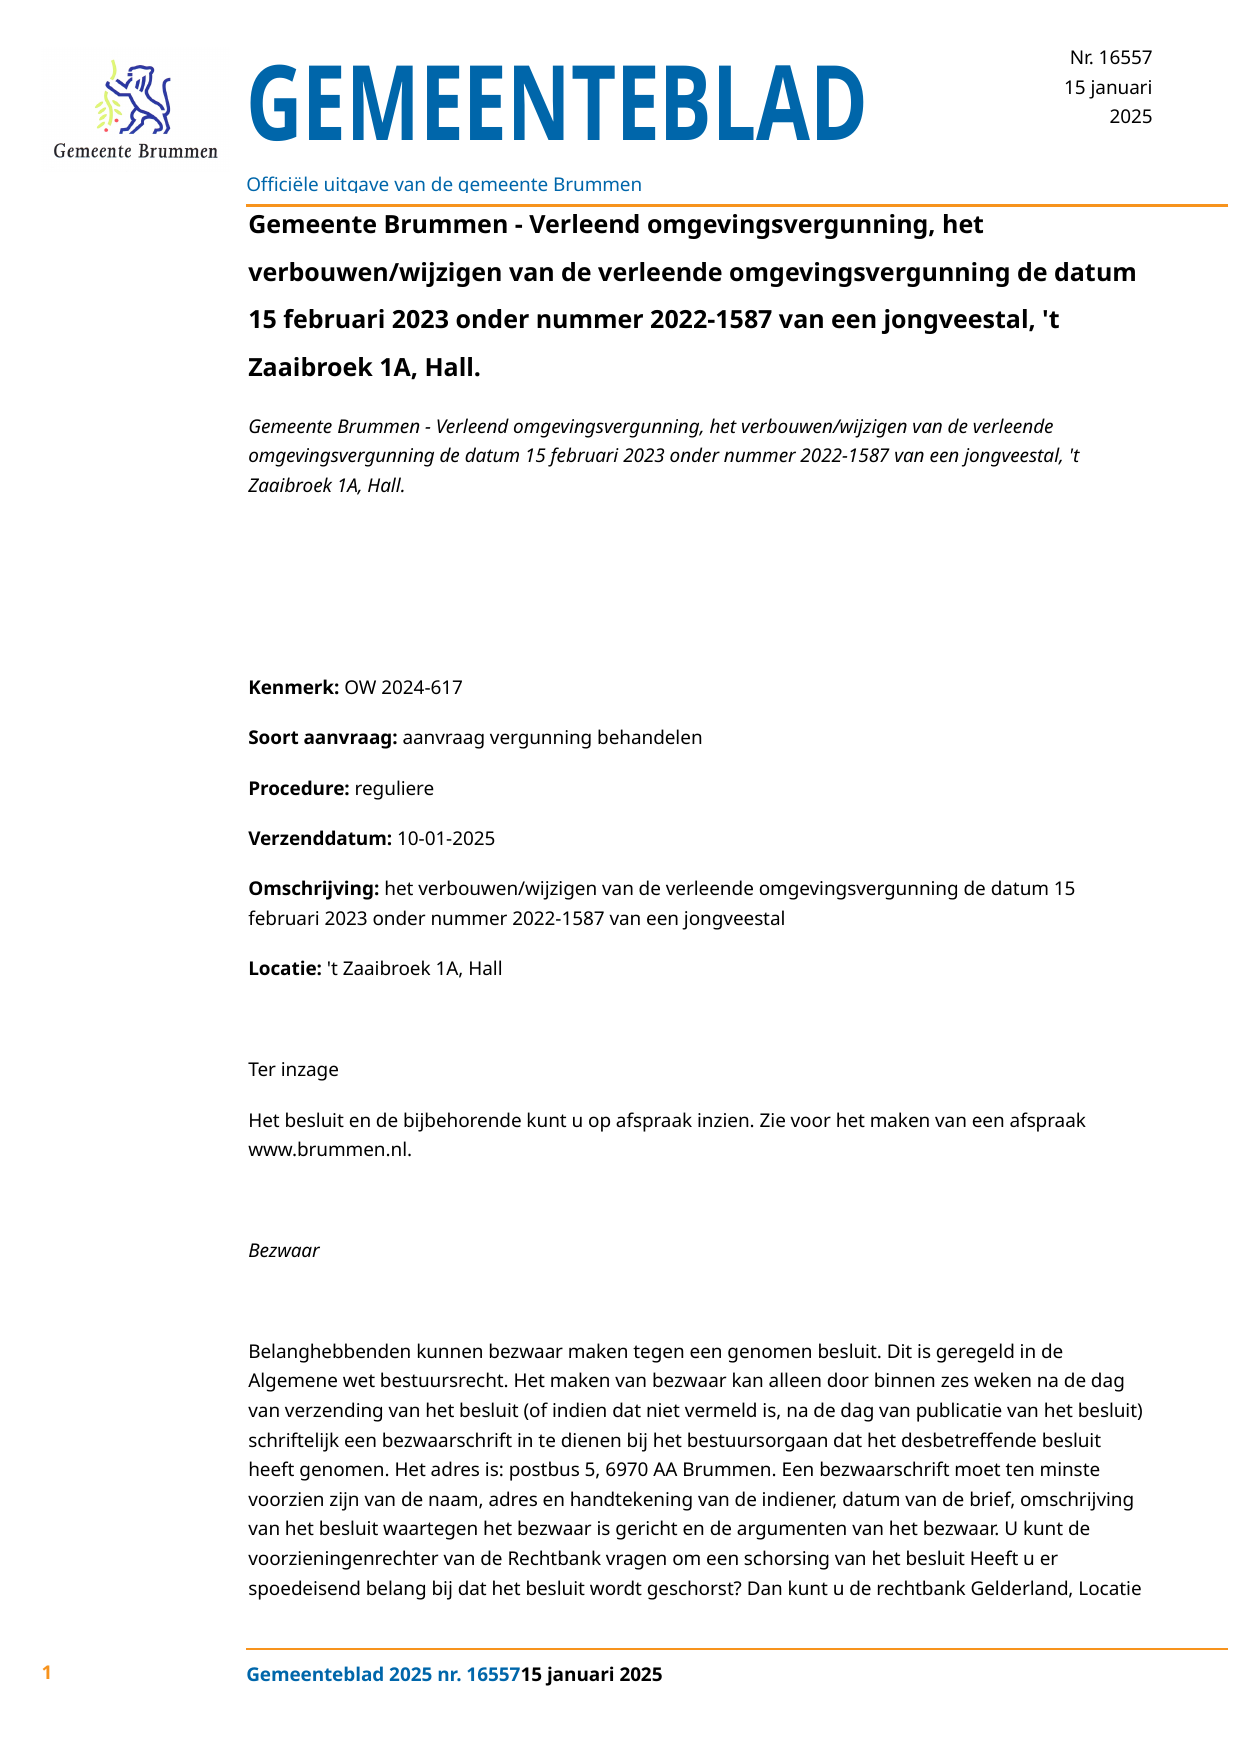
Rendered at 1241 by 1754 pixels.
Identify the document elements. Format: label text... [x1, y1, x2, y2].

picture [41, 47, 231, 172]
text Ter inzage [248, 1056, 1152, 1082]
text Verzenddatum: 10-01-2025 [248, 825, 1152, 851]
text Omschrijving: het verbouwen/wijzigen van de verleende omgevingsvergunning de datum 15 februari 2023 onder nummer 2022-1587 van een jongveestal [248, 876, 1152, 931]
text Procedure: reguliere [248, 775, 1152, 801]
text Gemeente Brummen - Verleend omgevingsvergunning, het verbouwen/wijzigen van de verleende omgevingsvergunning de datum 15 februari 2023 onder nummer 2022-1587 van een jongveestal, 't Zaaibroek 1A, Hall. [248, 207, 1152, 384]
text Het besluit en de bijbehorende kunt u op afspraak inzien. Zie voor het maken van een afspraak www.brummen.nl. [248, 1107, 1152, 1162]
text Belanghebbenden kunnen bezwaar maken tegen een genomen besluit. Dit is geregeld in de Algemene wet bestuursrecht. Het maken van bezwaar kan alleen door binnen zes weken na de dag van verzending van het besluit (of indien dat niet vermeld is, na de dag van publicatie van het besluit) schriftelijk een bezwaarschrift in te dienen bij het bestuursorgaan dat het desbetreffende besluit heeft genomen. Het adres is: postbus 5, 6970 AA Brummen. Een bezwaarschrift moet ten minste voorzien zijn van de naam, adres en handtekening van de indiener, datum van de brief, omschrijving van het besluit waartegen het bezwaar is gericht en de argumenten van het bezwaar. U kunt de voorzieningenrechter van de Rechtbank vragen om een schorsing van het besluit Heeft u er spoedeisend belang bij dat het besluit wordt geschorst? Dan kunt u de rechtbank Gelderland, Locatie [248, 1338, 1152, 1601]
text Soort aanvraag: aanvraag vergunning behandelen [248, 724, 1152, 750]
text Bezwaar [248, 1237, 1152, 1263]
text Gemeente Brummen - Verleend omgevingsvergunning, het verbouwen/wijzigen van de verleende omgevingsvergunning de datum 15 februari 2023 onder nummer 2022-1587 van een jongveestal, 't Zaaibroek 1A, Hall. [248, 413, 1152, 498]
text Locatie: 't Zaaibroek 1A, Hall [248, 956, 1152, 981]
text Kenmerk: OW 2024-617 [248, 674, 1152, 700]
